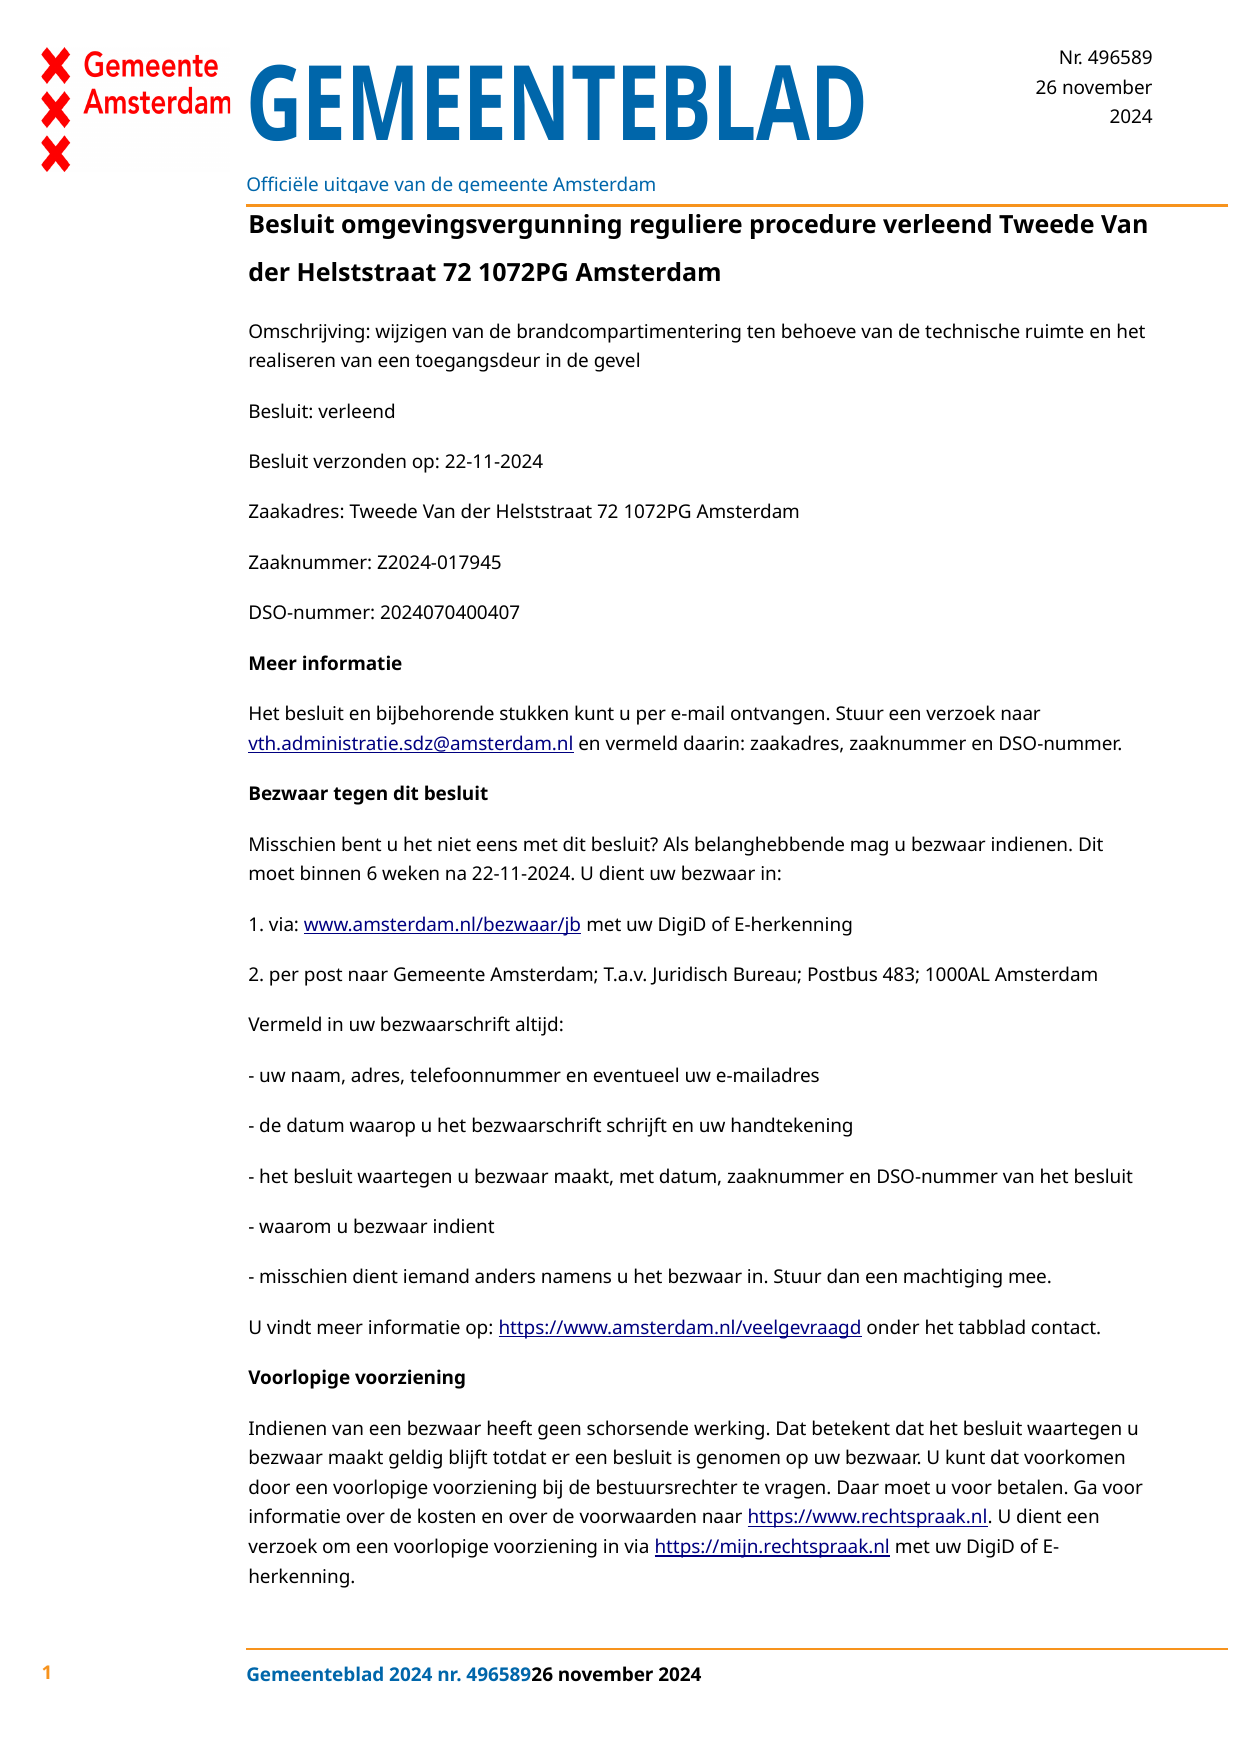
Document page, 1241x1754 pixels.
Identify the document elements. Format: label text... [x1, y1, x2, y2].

text DSO-nummer: 2024070400407 [248, 599, 1152, 625]
text Meer informatie [248, 650, 1152, 676]
text - waarom u bezwaar indient [248, 1213, 1152, 1239]
text 2. per post naar Gemeente Amsterdam; T.a.v. Juridisch Bureau; Postbus 483; 1000AL Amsterdam [248, 961, 1152, 987]
picture [41, 47, 231, 172]
text Besluit verzonden op: 22-11-2024 [248, 448, 1152, 474]
text 1. via: www.amsterdam.nl/bezwaar/jb met uw DigiD of E-herkenning [248, 911, 1152, 937]
text - misschien dient iemand anders namens u het bezwaar in. Stuur dan een machtiging mee. [248, 1264, 1152, 1289]
text Zaaknummer: Z2024-017945 [248, 549, 1152, 575]
text Bezwaar tegen dit besluit [248, 780, 1152, 806]
text - het besluit waartegen u bezwaar maakt, met datum, zaaknummer en DSO-nummer van het besluit [248, 1163, 1152, 1189]
text Het besluit en bijbehorende stukken kunt u per e-mail ontvangen. Stuur een verzoek naar vth.administratie.sdz@amsterdam.nl en vermeld daarin: zaakadres, zaaknummer en DSO-nummer. [248, 700, 1152, 756]
text Misschien bent u het niet eens met dit besluit? Als belanghebbende mag u bezwaar indienen. Dit moet binnen 6 weken na 22-11-2024. U dient uw bezwaar in: [248, 831, 1152, 886]
text Vermeld in uw bezwaarschrift altijd: [248, 1012, 1152, 1037]
text Indienen van een bezwaar heeft geen schorsende werking. Dat betekent dat het besluit waartegen u bezwaar maakt geldig blijft totdat er een besluit is genomen op uw bezwaar. U kunt dat voorkomen door een voorlopige voorziening bij de bestuursrechter te vragen. Daar moet u voor betalen. Ga voor informatie over de kosten en over de voorwaarden naar https://www.rechtspraak.nl. U dient een verzoek om een voorlopige voorziening in via https://mijn.rechtspraak.nl met uw DigiD of E-herkenning. [248, 1415, 1152, 1589]
text Besluit omgevingsvergunning reguliere procedure verleend Tweede Van der Helststraat 72 1072PG Amsterdam [248, 207, 1152, 288]
text - uw naam, adres, telefoonnummer en eventueel uw e-mailadres [248, 1062, 1152, 1088]
text - de datum waarop u het bezwaarschrift schrijft en uw handtekening [248, 1112, 1152, 1138]
text U vindt meer informatie op: https://www.amsterdam.nl/veelgevraagd onder het tabblad contact. [248, 1314, 1152, 1340]
text Omschrijving: wijzigen van de brandcompartimentering ten behoeve van de technische ruimte en het realiseren van een toegangsdeur in de gevel [248, 318, 1152, 373]
text Voorlopige voorziening [248, 1364, 1152, 1390]
text Zaakadres: Tweede Van der Helststraat 72 1072PG Amsterdam [248, 499, 1152, 524]
text Besluit: verleend [248, 398, 1152, 424]
